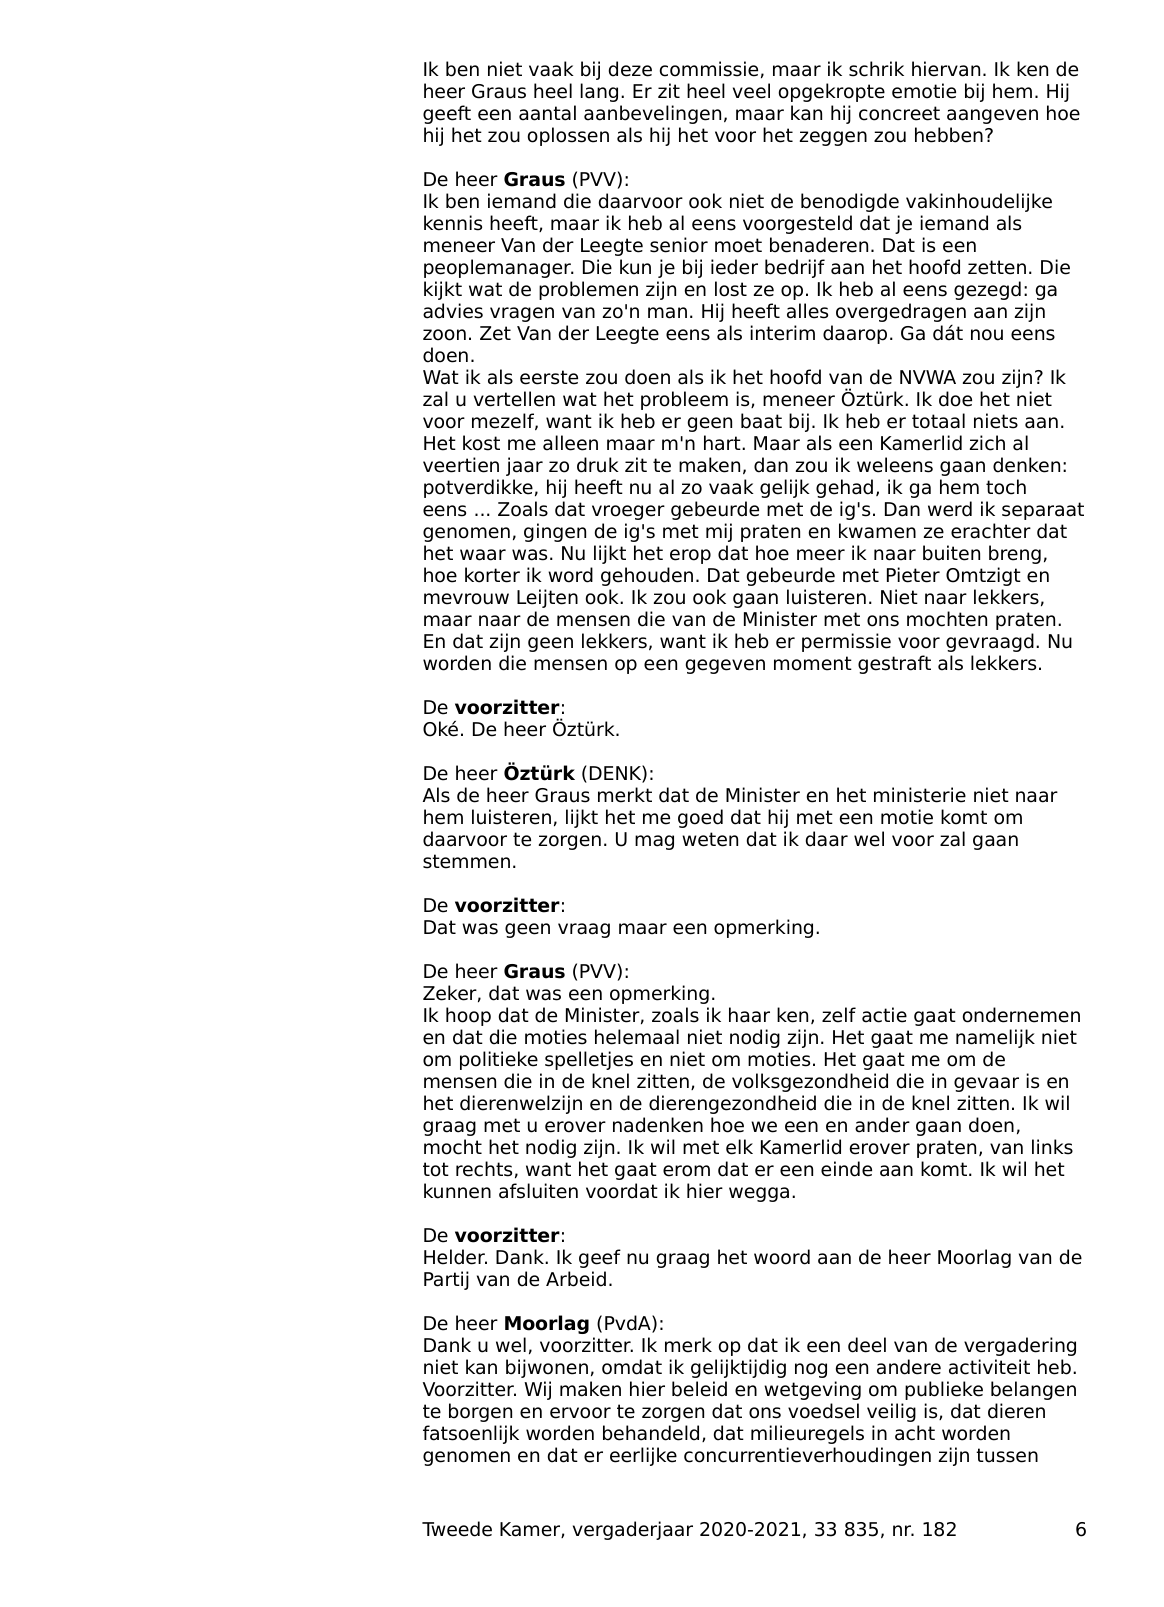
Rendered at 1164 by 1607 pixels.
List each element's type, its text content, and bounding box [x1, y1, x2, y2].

text Zeker, dat was een opmerking. [422, 983, 1087, 1005]
text Als de heer Graus merkt dat de Minister en het ministerie niet naar hem luisteren, lijkt het me goed dat hij met een motie komt om daarvoor te zorgen. U mag weten dat ik daar wel voor zal gaan stemmen. [422, 785, 1087, 873]
text Voorzitter. Wij maken hier beleid en wetgeving om publieke belangen te borgen en ervoor te zorgen dat ons voedsel veilig is, dat dieren fatsoenlijk worden behandeld, dat milieuregels in acht worden genomen en dat er eerlijke concurrentieverhoudingen zijn tussen [422, 1379, 1087, 1467]
text Ik hoop dat de Minister, zoals ik haar ken, zelf actie gaat ondernemen en dat die moties helemaal niet nodig zijn. Het gaat me namelijk niet om politieke spelletjes en niet om moties. Het gaat me om de mensen die in de knel zitten, de volksgezondheid die in gevaar is en het dierenwelzijn en de dierengezondheid die in de knel zitten. Ik wil graag met u erover nadenken hoe we een en ander gaan doen, mocht het nodig zijn. Ik wil met elk Kamerlid erover praten, van links tot rechts, want het gaat erom dat er een einde aan komt. Ik wil het kunnen afsluiten voordat ik hier wegga. [422, 1005, 1087, 1203]
text Oké. De heer Öztürk. [422, 719, 1087, 741]
text Dank u wel, voorzitter. Ik merk op dat ik een deel van de vergadering niet kan bijwonen, omdat ik gelijktijdig nog een andere activiteit heb. [422, 1335, 1087, 1379]
text Wat ik als eerste zou doen als ik het hoofd van de NVWA zou zijn? Ik zal u vertellen wat het probleem is, meneer Öztürk. Ik doe het niet voor mezelf, want ik heb er geen baat bij. Ik heb er totaal niets aan. Het kost me alleen maar m'n hart. Maar als een Kamerlid zich al veertien jaar zo druk zit te maken, dan zou ik weleens gaan denken: potverdikke, hij heeft nu al zo vaak gelijk gehad, ik ga hem toch eens ... Zoals dat vroeger gebeurde met de ig's. Dan werd ik separaat genomen, gingen de ig's met mij praten en kwamen ze erachter dat het waar was. Nu lijkt het erop dat hoe meer ik naar buiten breng, hoe korter ik word gehouden. Dat gebeurde met Pieter Omtzigt en mevrouw Leijten ook. Ik zou ook gaan luisteren. Niet naar lekkers, maar naar de mensen die van de Minister met ons mochten praten. En dat zijn geen lekkers, want ik heb er permissie voor gevraagd. Nu worden die mensen op een gegeven moment gestraft als lekkers. [422, 367, 1087, 675]
text De heer Moorlag (PvdA): [422, 1313, 1087, 1335]
text De heer Graus (PVV): [422, 169, 1087, 191]
text De heer Graus (PVV): [422, 961, 1087, 983]
text Helder. Dank. Ik geef nu graag het woord aan de heer Moorlag van de Partij van de Arbeid. [422, 1247, 1087, 1291]
text Ik ben iemand die daarvoor ook niet de benodigde vakinhoudelijke kennis heeft, maar ik heb al eens voorgesteld dat je iemand als meneer Van der Leegte senior moet benaderen. Dat is een peoplemanager. Die kun je bij ieder bedrijf aan het hoofd zetten. Die kijkt wat de problemen zijn en lost ze op. Ik heb al eens gezegd: ga advies vragen van zo'n man. Hij heeft alles overgedragen aan zijn zoon. Zet Van der Leegte eens als interim daarop. Ga dát nou eens doen. [422, 191, 1087, 367]
text Dat was geen vraag maar een opmerking. [422, 917, 1087, 939]
text Ik ben niet vaak bij deze commissie, maar ik schrik hiervan. Ik ken de heer Graus heel lang. Er zit heel veel opgekropte emotie bij hem. Hij geeft een aantal aanbevelingen, maar kan hij concreet aangeven hoe hij het zou oplossen als hij het voor het zeggen zou hebben? [422, 59, 1087, 147]
text De voorzitter: [422, 895, 1087, 917]
text De voorzitter: [422, 697, 1087, 719]
text De voorzitter: [422, 1225, 1087, 1247]
text De heer Öztürk (DENK): [422, 763, 1087, 785]
